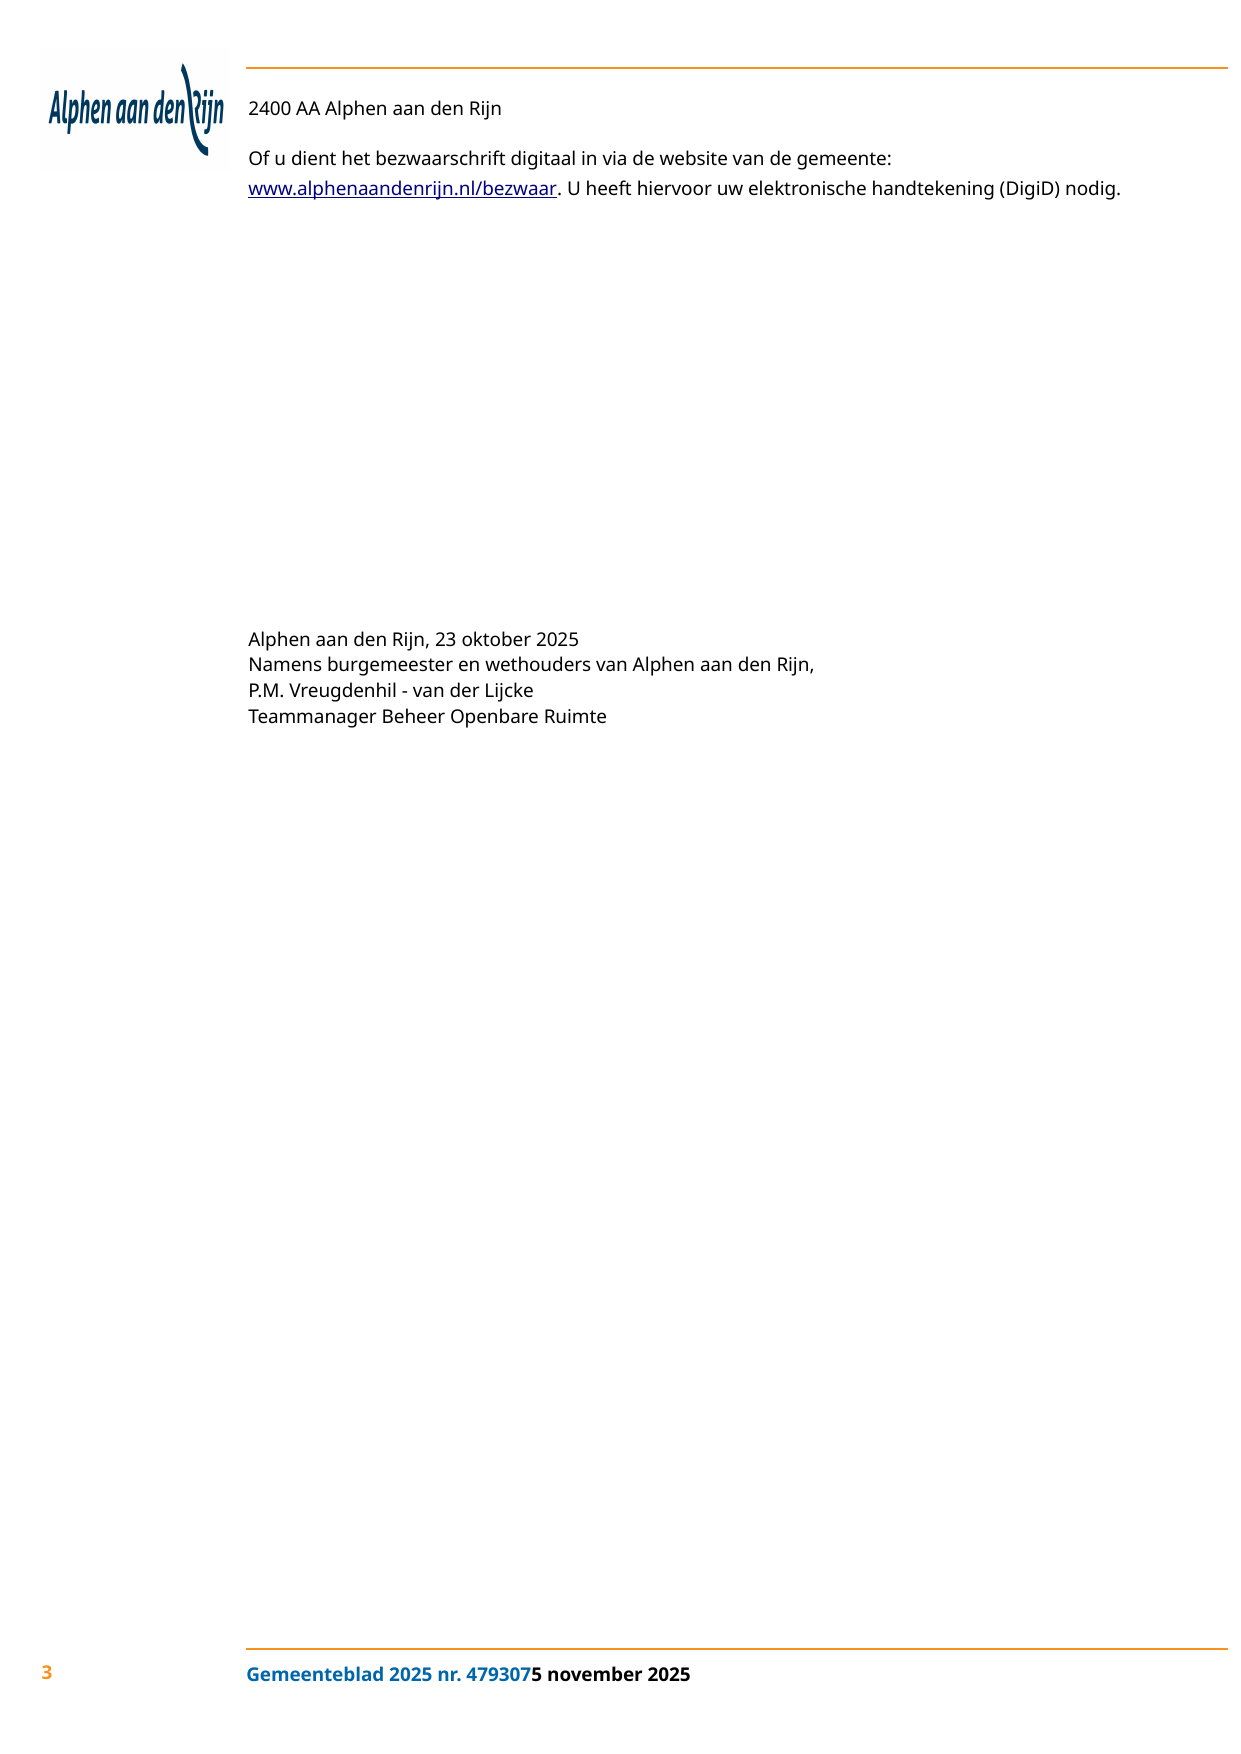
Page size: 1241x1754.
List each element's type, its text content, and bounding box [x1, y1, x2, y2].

text Teammanager Beheer Openbare Ruimte [248, 703, 1152, 729]
text P.M. Vreugdenhil - van der Lijcke [248, 677, 1152, 703]
text Namens burgemeester en wethouders van Alphen aan den Rijn, [248, 652, 1152, 677]
text 2400 AA Alphen aan den Rijn [248, 95, 1152, 121]
picture [41, 47, 231, 172]
text Of u dient het bezwaarschrift digitaal in via de website van de gemeente: www.alphenaandenrijn.nl/bezwaar. U heeft hiervoor uw elektronische handtekening (DigiD) nodig. [248, 145, 1152, 201]
text Alphen aan den Rijn, 23 oktober 2025 [248, 626, 1152, 652]
